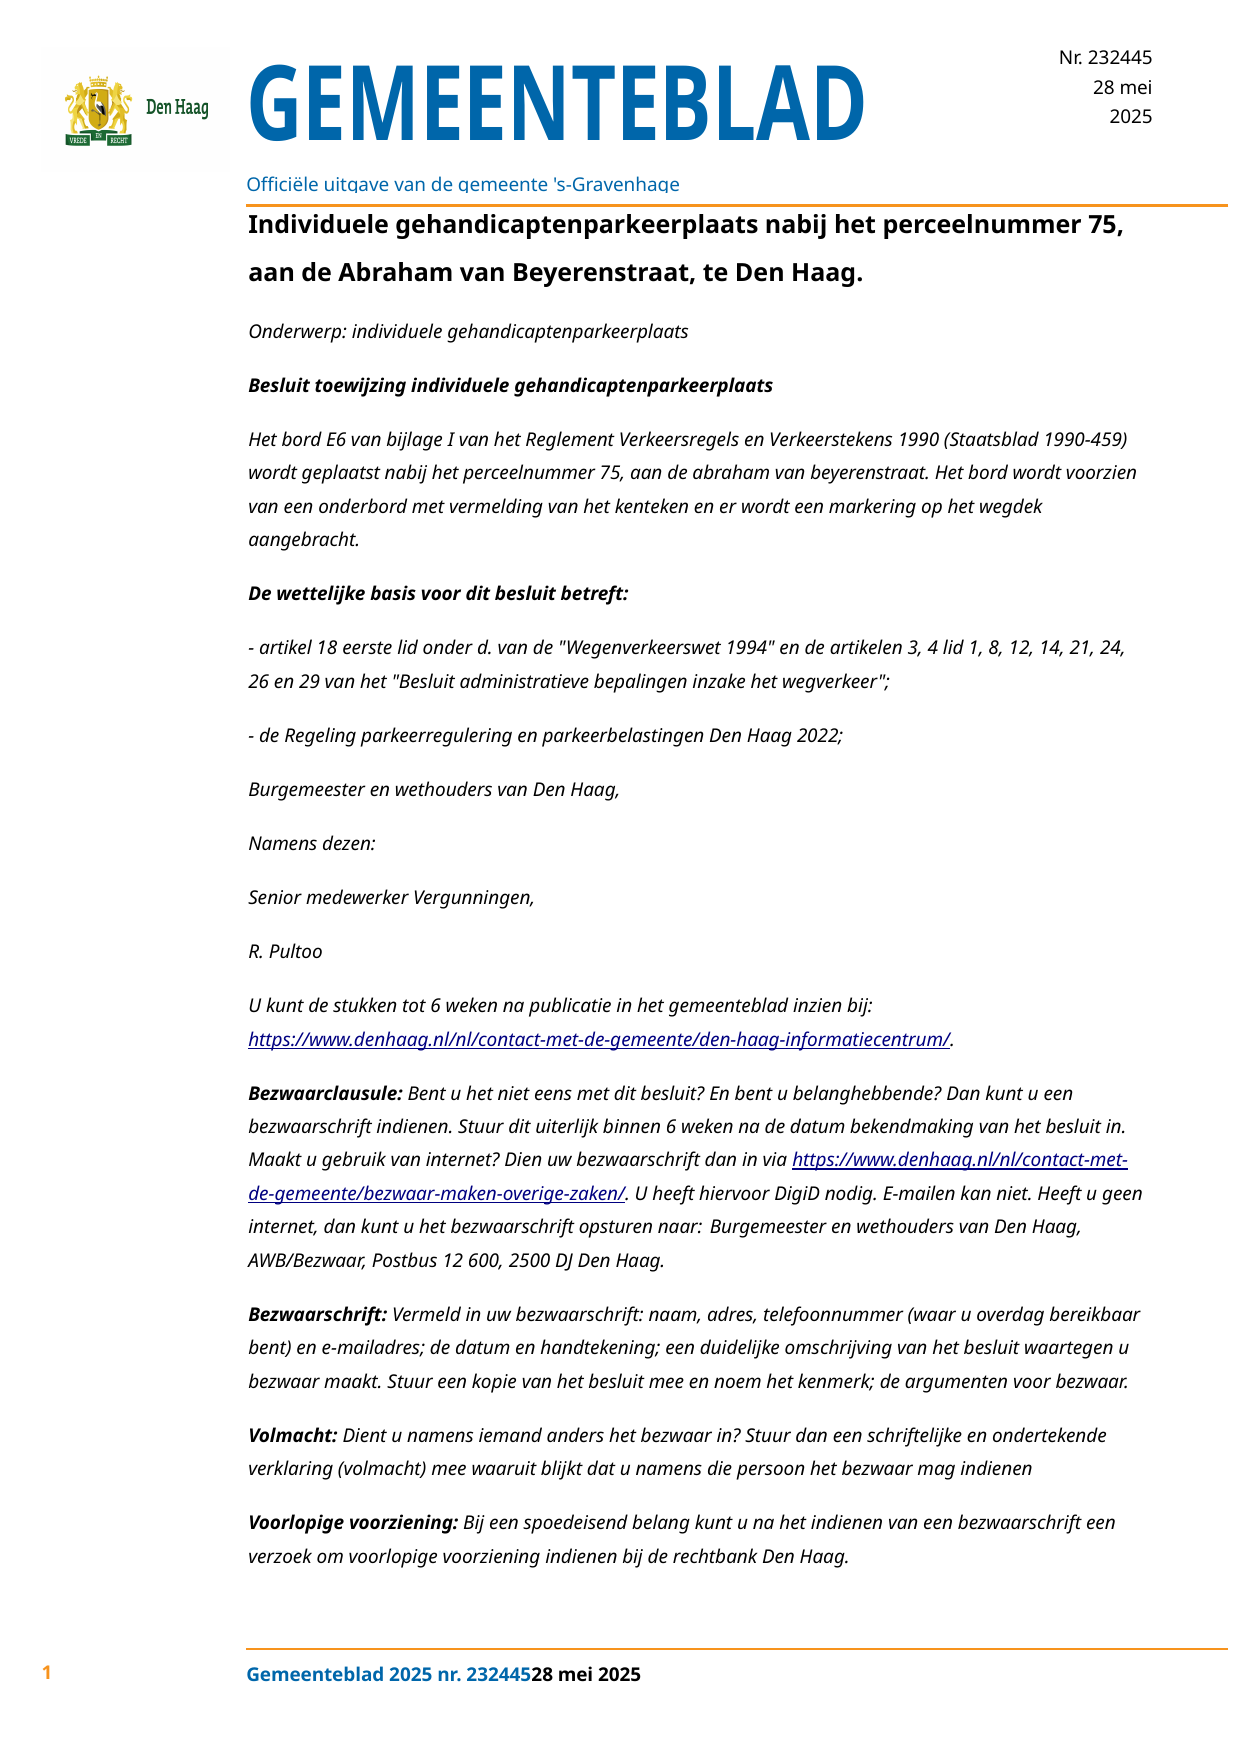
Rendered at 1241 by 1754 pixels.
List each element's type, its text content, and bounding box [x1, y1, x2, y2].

text De wettelijke basis voor dit besluit betreft: [248, 580, 1152, 606]
picture [41, 47, 231, 172]
text Namens dezen: [248, 830, 1152, 856]
text Senior medewerker Vergunningen, [248, 884, 1152, 910]
text Burgemeester en wethouders van Den Haag, [248, 776, 1152, 802]
text - artikel 18 eerste lid onder d. van de "Wegenverkeerswet 1994" en de artikelen 3, 4 lid 1, 8, 12, 14, 21, 24, 26 en 29 van het "Besluit administratieve bepalingen inzake het wegverkeer"; [248, 634, 1152, 694]
text R. Pultoo [248, 938, 1152, 964]
text Voorlopige voorziening: Bij een spoedeisend belang kunt u na het indienen van een bezwaarschrift een verzoek om voorlopige voorziening indienen bij de rechtbank Den Haag. [248, 1509, 1152, 1569]
text Bezwaarschrift: Vermeld in uw bezwaarschrift: naam, adres, telefoonnummer (waar u overdag bereikbaar bent) en e-mailadres; de datum en handtekening; een duidelijke omschrijving van het besluit waartegen u bezwaar maakt. Stuur een kopie van het besluit mee en noem het kenmerk; de argumenten voor bezwaar. [248, 1301, 1152, 1394]
text Volmacht: Dient u namens iemand anders het bezwaar in? Stuur dan een schriftelijke en ondertekende verklaring (volmacht) mee waaruit blijkt dat u namens die persoon het bezwaar mag indienen [248, 1422, 1152, 1481]
text Individuele gehandicaptenparkeerplaats nabij het perceelnummer 75, aan de Abraham van Beyerenstraat, te Den Haag. [248, 207, 1152, 288]
text U kunt de stukken tot 6 weken na publicatie in het gemeenteblad inzien bij: https://www.denhaag.nl/nl/contact-met-de-gemeente/den-haag-informatiecentrum/. [248, 992, 1152, 1051]
text - de Regeling parkeerregulering en parkeerbelastingen Den Haag 2022; [248, 722, 1152, 748]
text Het bord E6 van bijlage I van het Reglement Verkeersregels en Verkeerstekens 1990 (Staatsblad 1990-459) wordt geplaatst nabij het perceelnummer 75, aan de abraham van beyerenstraat. Het bord wordt voorzien van een onderbord met vermelding van het kenteken en er wordt een markering op het wegdek aangebracht. [248, 426, 1152, 552]
text Besluit toewijzing individuele gehandicaptenparkeerplaats [248, 372, 1152, 398]
text Bezwaarclausule: Bent u het niet eens met dit besluit? En bent u belanghebbende? Dan kunt u een bezwaarschrift indienen. Stuur dit uiterlijk binnen 6 weken na de datum bekendmaking van het besluit in. Maakt u gebruik van internet? Dien uw bezwaarschrift dan in via https://www.denhaag.nl/nl/contact-met-de-gemeente/bezwaar-maken-overige-zaken/. U heeft hiervoor DigiD nodig. E-mailen kan niet. Heeft u geen internet, dan kunt u het bezwaarschrift opsturen naar: Burgemeester en wethouders van Den Haag, AWB/Bezwaar, Postbus 12 600, 2500 DJ Den Haag. [248, 1080, 1152, 1273]
text Onderwerp: individuele gehandicaptenparkeerplaats [248, 318, 1152, 344]
